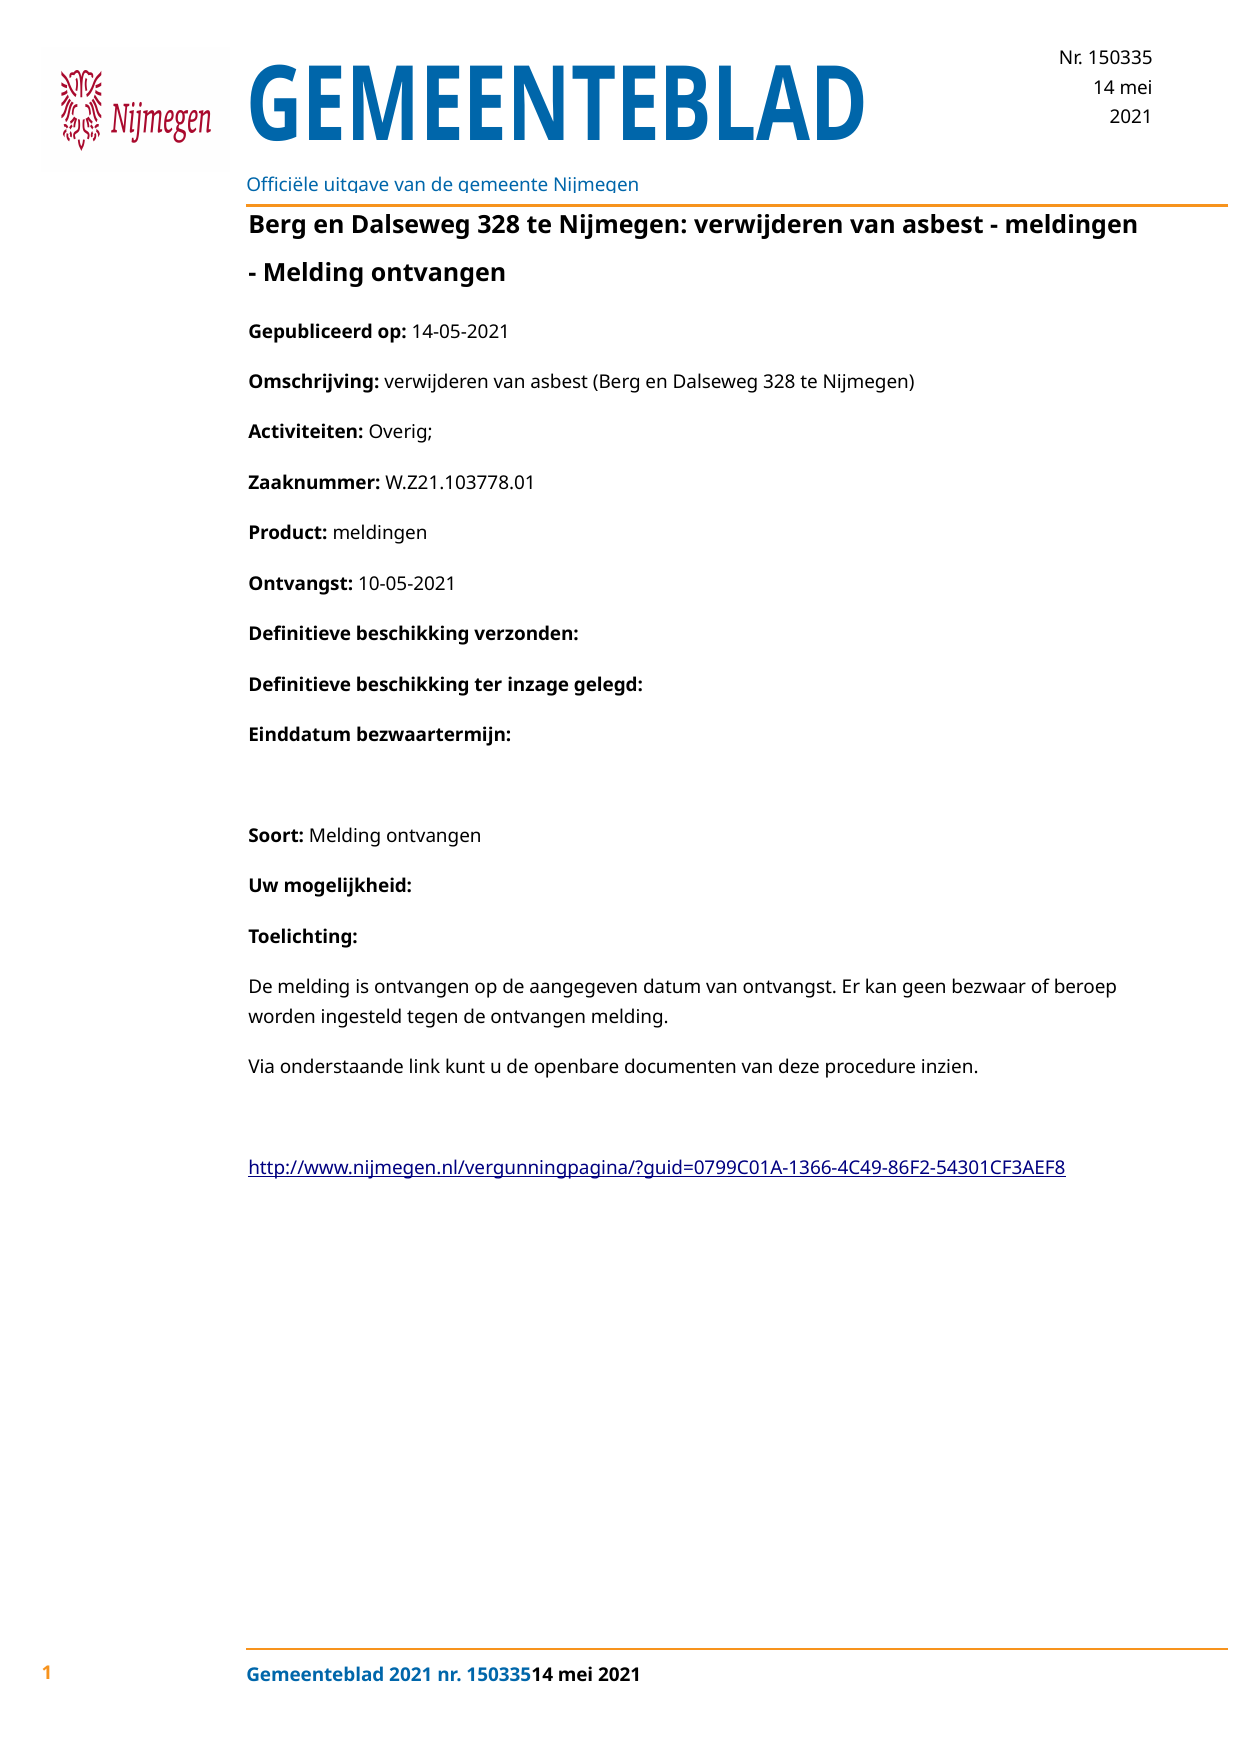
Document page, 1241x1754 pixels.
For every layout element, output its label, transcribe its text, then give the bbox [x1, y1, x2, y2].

text Berg en Dalseweg 328 te Nijmegen: verwijderen van asbest - meldingen - Melding ontvangen [248, 207, 1152, 288]
text Ontvangst: 10-05-2021 [248, 570, 1152, 596]
text Definitieve beschikking ter inzage gelegd: [248, 671, 1152, 697]
text Zaaknummer: W.Z21.103778.01 [248, 469, 1152, 495]
text De melding is ontvangen op de aangegeven datum van ontvangst. Er kan geen bezwaar of beroep worden ingesteld tegen de ontvangen melding. [248, 973, 1152, 1029]
picture [41, 47, 231, 172]
text Einddatum bezwaartermijn: [248, 721, 1152, 747]
text Product: meldingen [248, 519, 1152, 545]
text Uw mogelijkheid: [248, 872, 1152, 898]
text Omschrijving: verwijderen van asbest (Berg en Dalseweg 328 te Nijmegen) [248, 368, 1152, 394]
text Soort: Melding ontvangen [248, 822, 1152, 848]
text Toelichting: [248, 923, 1152, 949]
text Gepubliceerd op: 14-05-2021 [248, 318, 1152, 344]
text Via onderstaande link kunt u de openbare documenten van deze procedure inzien. [248, 1053, 1152, 1079]
text http://www.nijmegen.nl/vergunningpagina/?guid=0799C01A-1366-4C49-86F2-54301CF3AEF8 [248, 1154, 1152, 1180]
text Activiteiten: Overig; [248, 419, 1152, 444]
text Definitieve beschikking verzonden: [248, 620, 1152, 646]
